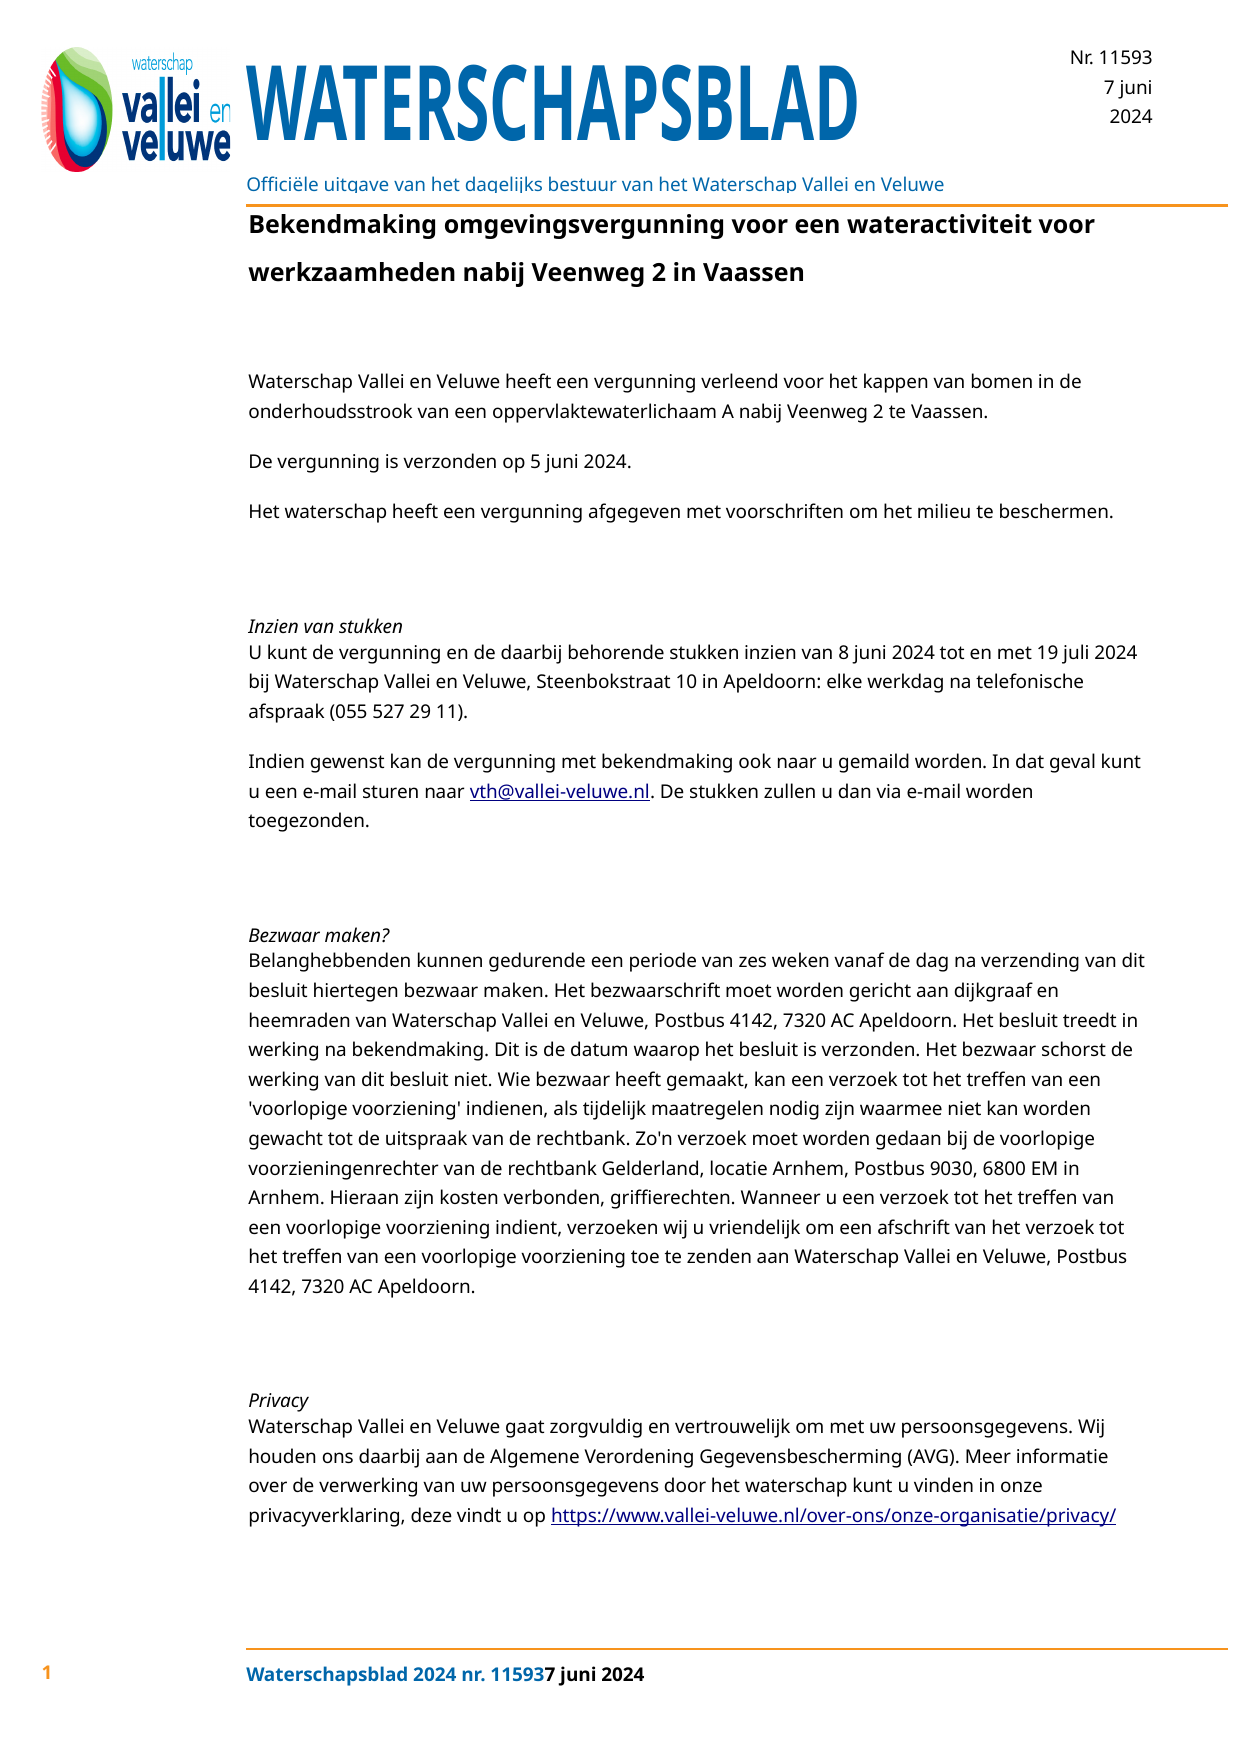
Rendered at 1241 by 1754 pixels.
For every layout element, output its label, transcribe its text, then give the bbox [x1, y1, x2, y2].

text Waterschap Vallei en Veluwe heeft een vergunning verleend voor het kappen van bomen in de onderhoudsstrook van een oppervlaktewaterlichaam A nabij Veenweg 2 te Vaassen. [248, 368, 1152, 424]
text Indien gewenst kan de vergunning met bekendmaking ook naar u gemaild worden. In dat geval kunt u een e-mail sturen naar vth@vallei-veluwe.nl. De stukken zullen u dan via e-mail worden toegezonden. [248, 748, 1152, 833]
text U kunt de vergunning en de daarbij behorende stukken inzien van 8 juni 2024 tot en met 19 juli 2024 bij Waterschap Vallei en Veluwe, Steenbokstraat 10 in Apeldoorn: elke werkdag na telefonische afspraak (055 527 29 11). [248, 639, 1152, 724]
text De vergunning is verzonden op 5 juni 2024. [248, 448, 1152, 474]
picture [41, 47, 231, 172]
text Bekendmaking omgevingsvergunning voor een wateractiviteit voor werkzaamheden nabij Veenweg 2 in Vaassen [248, 207, 1152, 288]
text Waterschap Vallei en Veluwe gaat zorgvuldig en vertrouwelijk om met uw persoonsgegevens. Wij houden ons daarbij aan de Algemene Verordening Gegevensbescherming (AVG). Meer informatie over de verwerking van uw persoonsgegevens door het waterschap kunt u vinden in onze privacyverklaring, deze vindt u op https://www.vallei-veluwe.nl/over-ons/onze-organisatie/privacy/ [248, 1413, 1152, 1528]
text Het waterschap heeft een vergunning afgegeven met voorschriften om het milieu te beschermen. [248, 499, 1152, 524]
text Privacy [248, 1387, 1152, 1413]
text Bezwaar maken? [248, 922, 1152, 948]
text Belanghebbenden kunnen gedurende een periode van zes weken vanaf de dag na verzending van dit besluit hiertegen bezwaar maken. Het bezwaarschrift moet worden gericht aan dijkgraaf en heemraden van Waterschap Vallei en Veluwe, Postbus 4142, 7320 AC Apeldoorn. Het besluit treedt in werking na bekendmaking. Dit is de datum waarop het besluit is verzonden. Het bezwaar schorst de werking van dit besluit niet. Wie bezwaar heeft gemaakt, kan een verzoek tot het treffen van een 'voorlopige voorziening' indienen, als tijdelijk maatregelen nodig zijn waarmee niet kan worden gewacht tot de uitspraak van de rechtbank. Zo'n verzoek moet worden gedaan bij de voorlopige voorzieningenrechter van de rechtbank Gelderland, locatie Arnhem, Postbus 9030, 6800 EM in Arnhem. Hieraan zijn kosten verbonden, griffierechten. Wanneer u een verzoek tot het treffen van een voorlopige voorziening indient, verzoeken wij u vriendelijk om een afschrift van het verzoek tot het treffen van een voorlopige voorziening toe te zenden aan Waterschap Vallei en Veluwe, Postbus 4142, 7320 AC Apeldoorn. [248, 948, 1152, 1299]
text Inzien van stukken [248, 613, 1152, 639]
